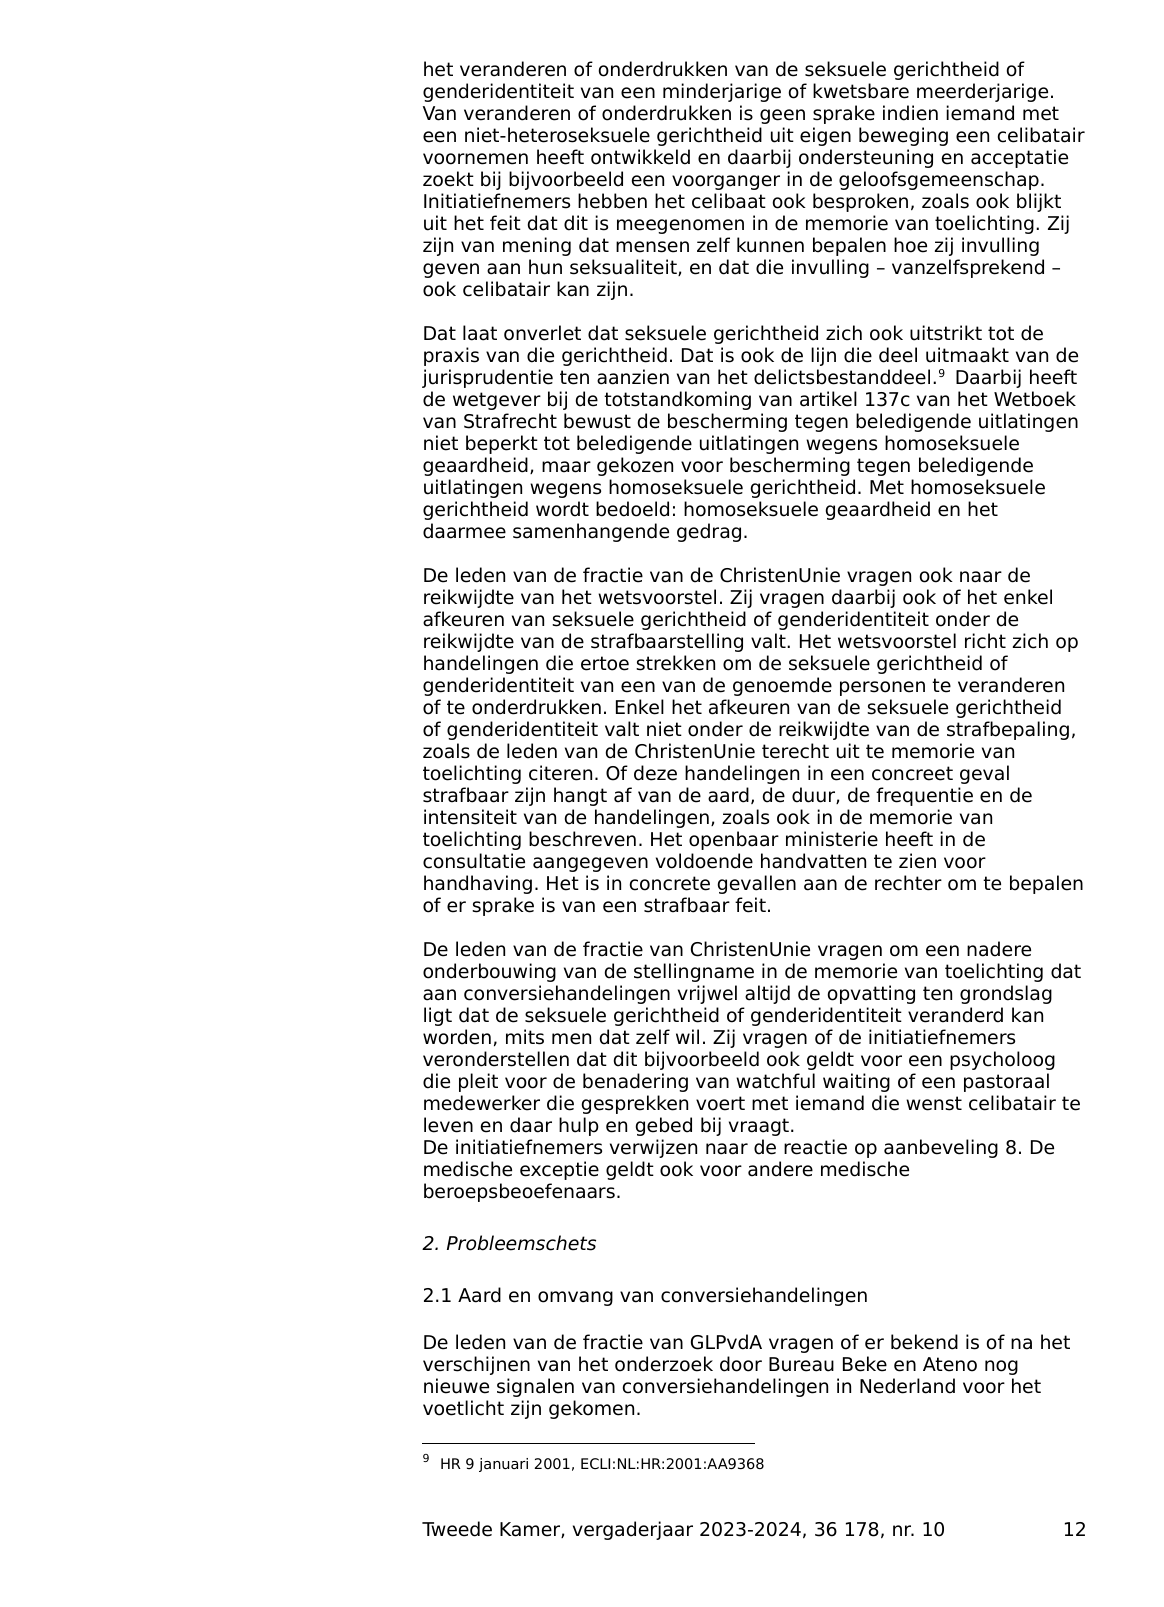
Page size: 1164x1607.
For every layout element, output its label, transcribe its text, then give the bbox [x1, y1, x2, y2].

subtitle 2.1 Aard en omvang van conversiehandelingen [422, 1284, 1087, 1307]
text Dat laat onverlet dat seksuele gerichtheid zich ook uitstrikt tot de praxis van die gerichtheid. Dat is ook de lijn die deel uitmaakt van de jurisprudentie ten aanzien van het delictsbestanddeel. Daarbij heeft de wetgever bij de totstandkoming van artikel 137c van het Wetboek van Strafrecht bewust de bescherming tegen beledigende uitlatingen niet beperkt tot beledigende uitlatingen wegens homoseksuele geaardheid, maar gekozen voor bescherming tegen beledigende uitlatingen wegens homoseksuele gerichtheid. Met homoseksuele gerichtheid wordt bedoeld: homoseksuele geaardheid en het daarmee samenhangende gedrag. [422, 323, 1087, 543]
subtitle 2. Probleemschets [422, 1233, 1087, 1254]
text het veranderen of onderdrukken van de seksuele gerichtheid of genderidentiteit van een minderjarige of kwetsbare meerderjarige. Van veranderen of onderdrukken is geen sprake indien iemand met een niet-heteroseksuele gerichtheid uit eigen beweging een celibatair voornemen heeft ontwikkeld en daarbij ondersteuning en acceptatie zoekt bij bijvoorbeeld een voorganger in de geloofsgemeenschap. Initiatiefnemers hebben het celibaat ook besproken, zoals ook blijkt uit het feit dat dit is meegenomen in de memorie van toelichting. Zij zijn van mening dat mensen zelf kunnen bepalen hoe zij invulling geven aan hun seksualiteit, en dat die invulling – vanzelfsprekend – ook celibatair kan zijn. [422, 59, 1087, 301]
text De initiatiefnemers verwijzen naar de reactie op aanbeveling 8. De medische exceptie geldt ook voor andere medische beroepsbeoefenaars. [422, 1137, 1087, 1203]
text De leden van de fractie van ChristenUnie vragen om een nadere onderbouwing van de stellingname in de memorie van toelichting dat aan conversiehandelingen vrijwel altijd de opvatting ten grondslag ligt dat de seksuele gerichtheid of genderidentiteit veranderd kan worden, mits men dat zelf wil. Zij vragen of de initiatiefnemers veronderstellen dat dit bijvoorbeeld ook geldt voor een psycholoog die pleit voor de benadering van watchful waiting of een pastoraal medewerker die gesprekken voert met iemand die wenst celibatair te leven en daar hulp en gebed bij vraagt. [422, 939, 1087, 1137]
text HR 9 januari 2001, ECLI:NL:HR:2001:AA9368 [422, 1452, 1087, 1474]
text De leden van de fractie van GLPvdA vragen of er bekend is of na het verschijnen van het onderzoek door Bureau Beke en Ateno nog nieuwe signalen van conversiehandelingen in Nederland voor het voetlicht zijn gekomen. [422, 1332, 1087, 1419]
text De leden van de fractie van de ChristenUnie vragen ook naar de reikwijdte van het wetsvoorstel. Zij vragen daarbij ook of het enkel afkeuren van seksuele gerichtheid of genderidentiteit onder de reikwijdte van de strafbaarstelling valt. Het wetsvoorstel richt zich op handelingen die ertoe strekken om de seksuele gerichtheid of genderidentiteit van een van de genoemde personen te veranderen of te onderdrukken. Enkel het afkeuren van de seksuele gerichtheid of genderidentiteit valt niet onder de reikwijdte van de strafbepaling, zoals de leden van de ChristenUnie terecht uit te memorie van toelichting citeren. Of deze handelingen in een concreet geval strafbaar zijn hangt af van de aard, de duur, de frequentie en de intensiteit van de handelingen, zoals ook in de memorie van toelichting beschreven. Het openbaar ministerie heeft in de consultatie aangegeven voldoende handvatten te zien voor handhaving. Het is in concrete gevallen aan de rechter om te bepalen of er sprake is van een strafbaar feit. [422, 565, 1087, 917]
